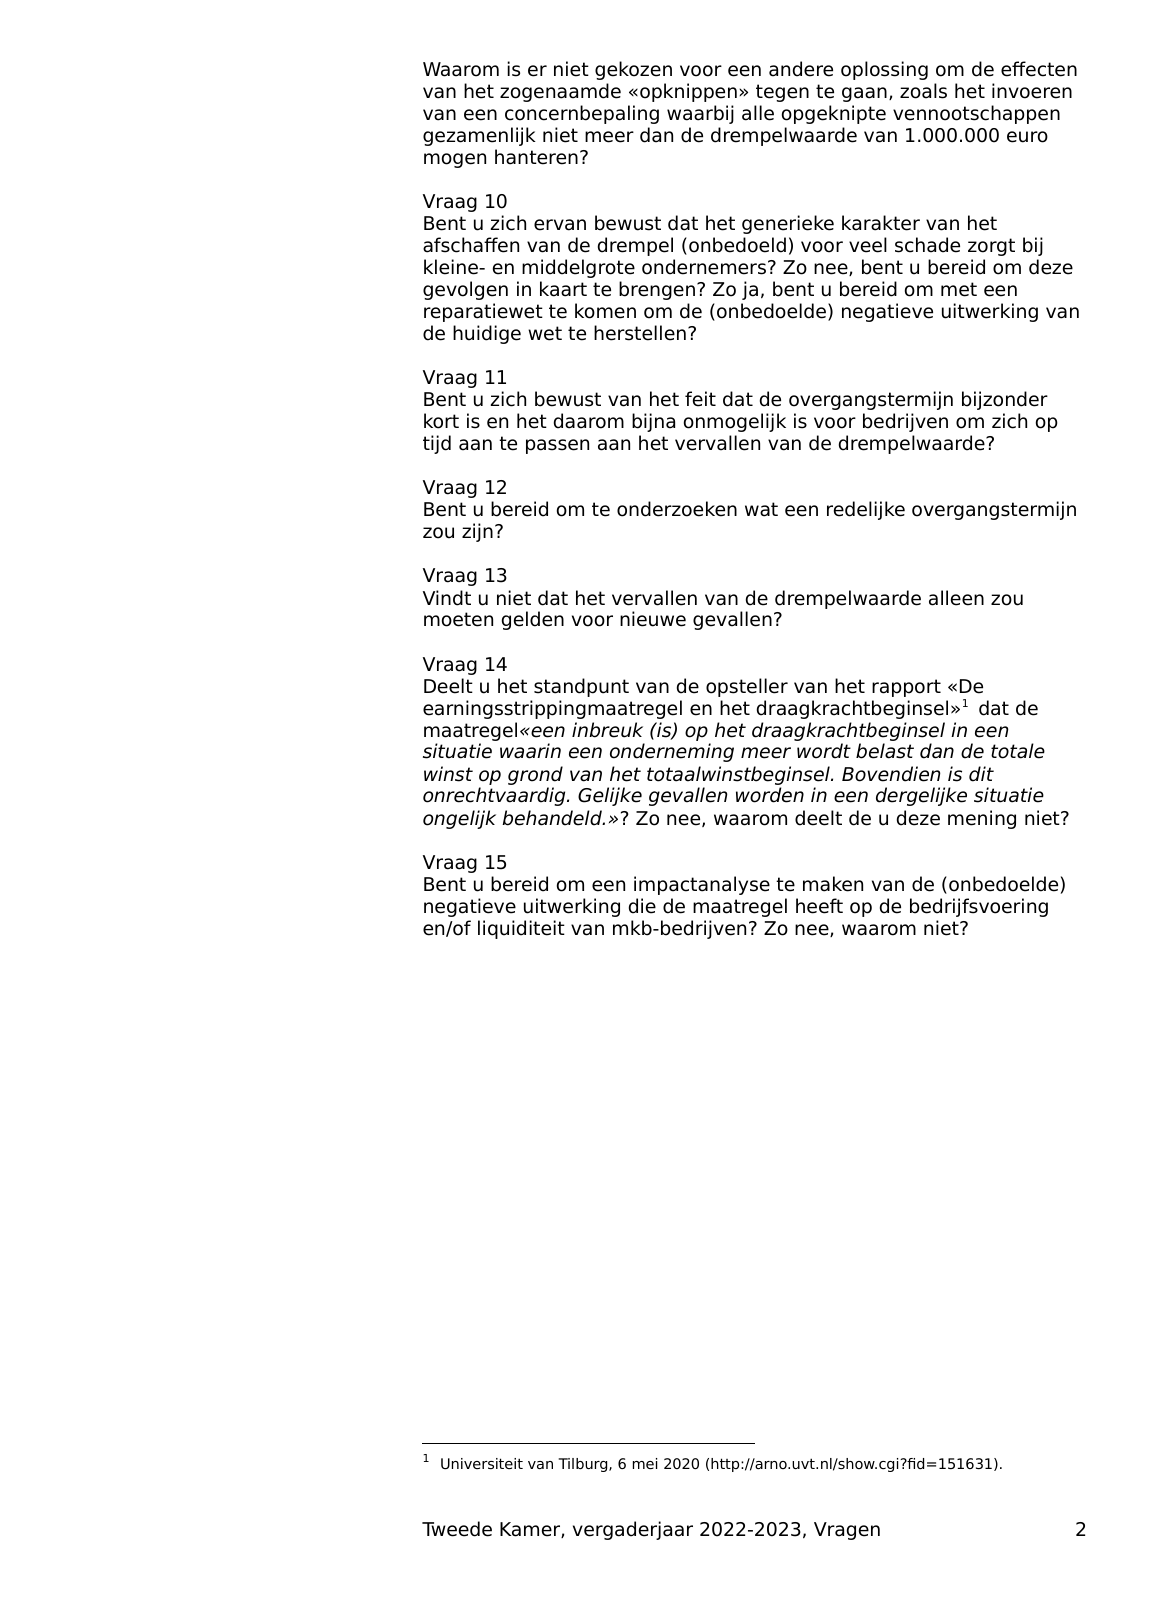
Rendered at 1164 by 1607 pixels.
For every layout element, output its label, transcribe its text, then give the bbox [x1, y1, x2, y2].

text Deelt u het standpunt van de opsteller van het rapport «De earningsstrippingmaatregel en het draagkrachtbeginsel» dat de maatregel«een inbreuk (is) op het draagkrachtbeginsel in een situatie waarin een onderneming meer wordt belast dan de totale winst op grond van het totaalwinstbeginsel. Bovendien is dit onrechtvaardig. Gelijke gevallen worden in een dergelijke situatie ongelijk behandeld.»? Zo nee, waarom deelt de u deze mening niet? [422, 676, 1087, 829]
text Vraag 14 [422, 653, 1087, 676]
text Bent u bereid om een impactanalyse te maken van de (onbedoelde) negatieve uitwerking die de maatregel heeft op de bedrijfsvoering en/of liquiditeit van mkb-bedrijven? Zo nee, waarom niet? [422, 873, 1087, 939]
text Bent u zich bewust van het feit dat de overgangstermijn bijzonder kort is en het daarom bijna onmogelijk is voor bedrijven om zich op tijd aan te passen aan het vervallen van de drempelwaarde? [422, 389, 1087, 455]
text Vraag 11 [422, 367, 1087, 389]
text Vraag 15 [422, 852, 1087, 873]
text Universiteit van Tilburg, 6 mei 2020 (http://arno.uvt.nl/show.cgi?fid=151631). [422, 1452, 1087, 1474]
text Waarom is er niet gekozen voor een andere oplossing om de effecten van het zogenaamde «opknippen» tegen te gaan, zoals het invoeren van een concernbepaling waarbij alle opgeknipte vennootschappen gezamenlijk niet meer dan de drempelwaarde van 1.000.000 euro mogen hanteren? [422, 59, 1087, 169]
text Bent u bereid om te onderzoeken wat een redelijke overgangstermijn zou zijn? [422, 499, 1087, 543]
text Vraag 12 [422, 477, 1087, 499]
text Vraag 13 [422, 565, 1087, 587]
text Vraag 10 [422, 191, 1087, 213]
text Vindt u niet dat het vervallen van de drempelwaarde alleen zou moeten gelden voor nieuwe gevallen? [422, 587, 1087, 631]
text Bent u zich ervan bewust dat het generieke karakter van het afschaffen van de drempel (onbedoeld) voor veel schade zorgt bij kleine- en middelgrote ondernemers? Zo nee, bent u bereid om deze gevolgen in kaart te brengen? Zo ja, bent u bereid om met een reparatiewet te komen om de (onbedoelde) negatieve uitwerking van de huidige wet te herstellen? [422, 213, 1087, 345]
